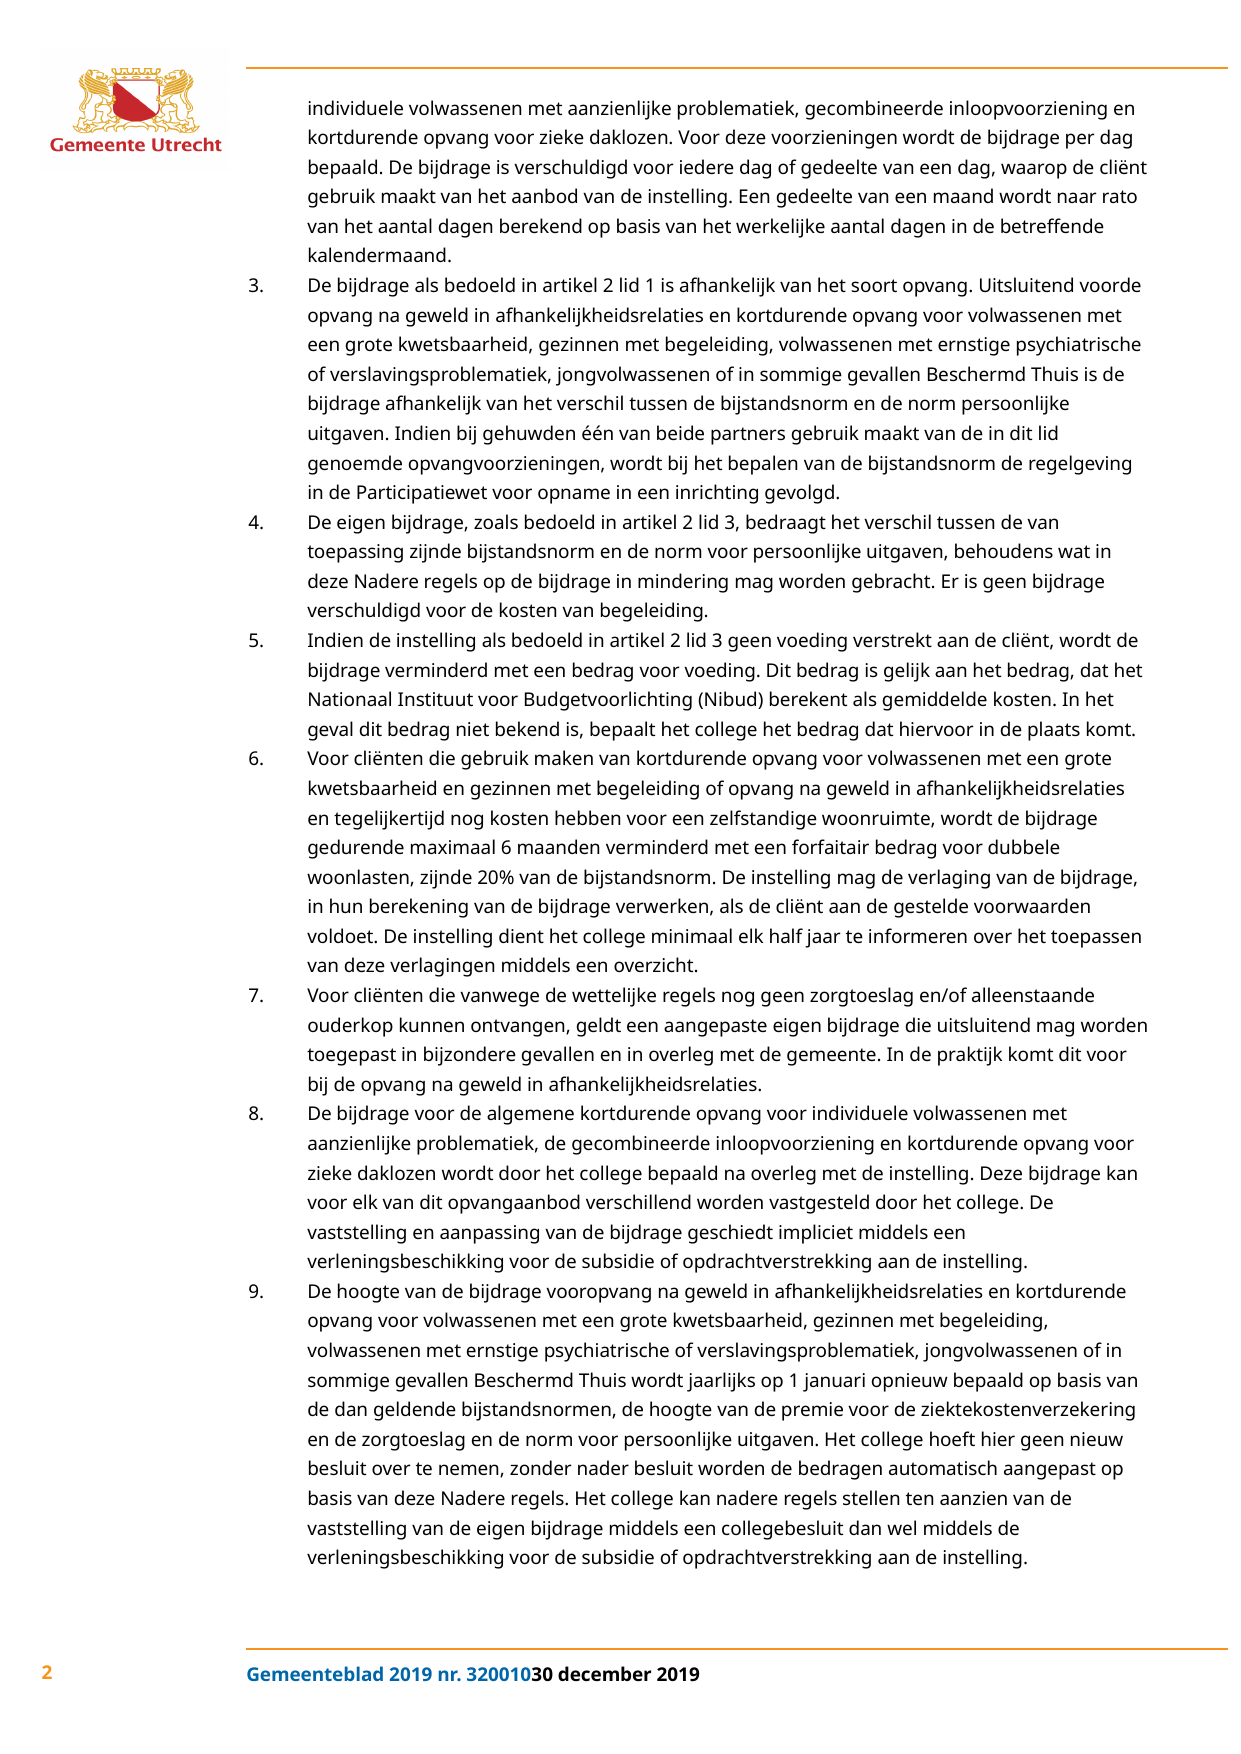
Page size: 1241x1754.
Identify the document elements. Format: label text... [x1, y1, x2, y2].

list De eigen bijdrage, zoals bedoeld in artikel 2 lid 3, bedraagt het verschil tussen de van toepassing zijnde bijstandsnorm en de norm voor persoonlijke uitgaven, behoudens wat in deze Nadere regels op de bijdrage in mindering mag worden gebracht. Er is geen bijdrage verschuldigd voor de kosten van begeleiding. [248, 509, 1152, 623]
list De bijdrage voor de algemene kortdurende opvang voor individuele volwassenen met aanzienlijke problematiek, de gecombineerde inloopvoorziening en kortdurende opvang voor zieke daklozen wordt door het college bepaald na overleg met de instelling. Deze bijdrage kan voor elk van dit opvangaanbod verschillend worden vastgesteld door het college. De vaststelling en aanpassing van de bijdrage geschiedt impliciet middels een verleningsbeschikking voor de subsidie of opdrachtverstrekking aan de instelling. [248, 1101, 1152, 1274]
list individuele volwassenen met aanzienlijke problematiek, gecombineerde inloopvoorziening en kortdurende opvang voor zieke daklozen. Voor deze voorzieningen wordt de bijdrage per dag bepaald. De bijdrage is verschuldigd voor iedere dag of gedeelte van een dag, waarop de cliënt gebruik maakt van het aanbod van de instelling. Een gedeelte van een maand wordt naar rato van het aantal dagen berekend op basis van het werkelijke aantal dagen in de betreffende kalendermaand. [248, 95, 1152, 268]
list Voor cliënten die gebruik maken van kortdurende opvang voor volwassenen met een grote kwetsbaarheid en gezinnen met begeleiding of opvang na geweld in afhankelijkheidsrelaties en tegelijkertijd nog kosten hebben voor een zelfstandige woonruimte, wordt de bijdrage gedurende maximaal 6 maanden verminderd met een forfaitair bedrag voor dubbele woonlasten, zijnde 20% van de bijstandsnorm. De instelling mag de verlaging van de bijdrage, in hun berekening van de bijdrage verwerken, als de cliënt aan de gestelde voorwaarden voldoet. De instelling dient het college minimaal elk half jaar te informeren over het toepassen van deze verlagingen middels een overzicht. [248, 746, 1152, 978]
list De hoogte van de bijdrage vooropvang na geweld in afhankelijkheidsrelaties en kortdurende opvang voor volwassenen met een grote kwetsbaarheid, gezinnen met begeleiding, volwassenen met ernstige psychiatrische of verslavingsproblematiek, jongvolwassenen of in sommige gevallen Beschermd Thuis wordt jaarlijks op 1 januari opnieuw bepaald op basis van de dan geldende bijstandsnormen, de hoogte van de premie voor de ziektekostenverzekering en de zorgtoeslag en de norm voor persoonlijke uitgaven. Het college hoeft hier geen nieuw besluit over te nemen, zonder nader besluit worden de bedragen automatisch aangepast op basis van deze Nadere regels. Het college kan nadere regels stellen ten aanzien van de vaststelling van de eigen bijdrage middels een collegebesluit dan wel middels de verleningsbeschikking voor de subsidie of opdrachtverstrekking aan de instelling. [248, 1278, 1152, 1570]
list De bijdrage als bedoeld in artikel 2 lid 1 is afhankelijk van het soort opvang. Uitsluitend voorde opvang na geweld in afhankelijkheidsrelaties en kortdurende opvang voor volwassenen met een grote kwetsbaarheid, gezinnen met begeleiding, volwassenen met ernstige psychiatrische of verslavingsproblematiek, jongvolwassenen of in sommige gevallen Beschermd Thuis is de bijdrage afhankelijk van het verschil tussen de bijstandsnorm en de norm persoonlijke uitgaven. Indien bij gehuwden één van beide partners gebruik maakt van de in dit lid genoemde opvangvoorzieningen, wordt bij het bepalen van de bijstandsnorm de regelgeving in de Participatiewet voor opname in een inrichting gevolgd. [248, 272, 1152, 505]
picture [41, 47, 231, 172]
list Indien de instelling als bedoeld in artikel 2 lid 3 geen voeding verstrekt aan de cliënt, wordt de bijdrage verminderd met een bedrag voor voeding. Dit bedrag is gelijk aan het bedrag, dat het Nationaal Instituut voor Budgetvoorlichting (Nibud) berekent als gemiddelde kosten. In het geval dit bedrag niet bekend is, bepaalt het college het bedrag dat hiervoor in de plaats komt. [248, 627, 1152, 742]
list Voor cliënten die vanwege de wettelijke regels nog geen zorgtoeslag en/of alleenstaande ouderkop kunnen ontvangen, geldt een aangepaste eigen bijdrage die uitsluitend mag worden toegepast in bijzondere gevallen en in overleg met de gemeente. In de praktijk komt dit voor bij de opvang na geweld in afhankelijkheidsrelaties. [248, 982, 1152, 1097]
